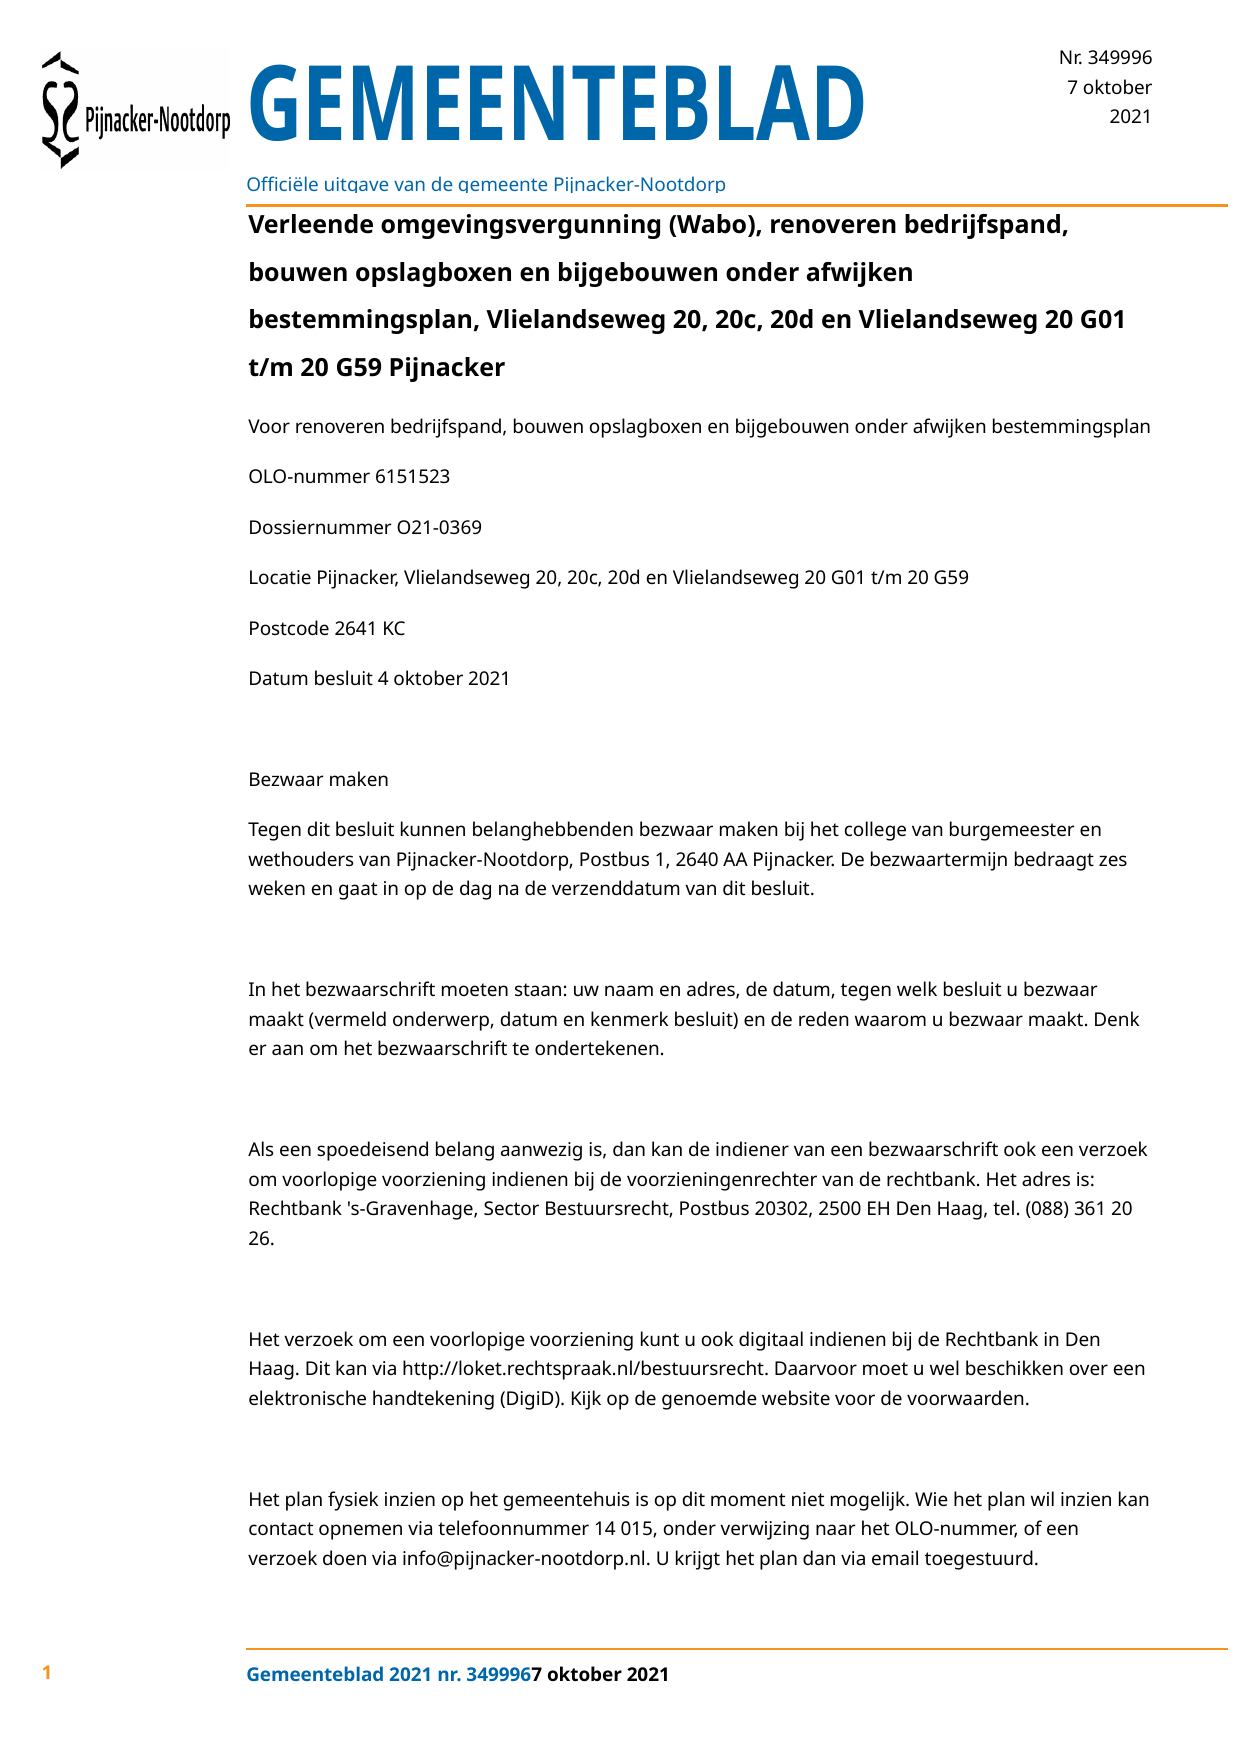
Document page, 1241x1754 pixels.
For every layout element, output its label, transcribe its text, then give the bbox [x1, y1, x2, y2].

text Als een spoedeisend belang aanwezig is, dan kan de indiener van een bezwaarschrift ook een verzoek om voorlopige voorziening indienen bij de voorzieningenrechter van de rechtbank. Het adres is: Rechtbank 's-Gravenhage, Sector Bestuursrecht, Postbus 20302, 2500 EH Den Haag, tel. (088) 361 20 26. [248, 1136, 1152, 1251]
text Postcode 2641 KC [248, 615, 1152, 641]
text Tegen dit besluit kunnen belanghebbenden bezwaar maken bij het college van burgemeester en wethouders van Pijnacker-Nootdorp, Postbus 1, 2640 AA Pijnacker. De bezwaartermijn bedraagt zes weken en gaat in op de dag na de verzenddatum van dit besluit. [248, 816, 1152, 901]
text OLO-nummer 6151523 [248, 463, 1152, 489]
text Voor renoveren bedrijfspand, bouwen opslagboxen en bijgebouwen onder afwijken bestemmingsplan [248, 413, 1152, 439]
text Locatie Pijnacker, Vlielandseweg 20, 20c, 20d en Vlielandseweg 20 G01 t/m 20 G59 [248, 564, 1152, 590]
text Verleende omgevingsvergunning (Wabo), renoveren bedrijfspand, bouwen opslagboxen en bijgebouwen onder afwijken bestemmingsplan, Vlielandseweg 20, 20c, 20d en Vlielandseweg 20 G01 t/m 20 G59 Pijnacker [248, 207, 1152, 384]
text Het verzoek om een voorlopige voorziening kunt u ook digitaal indienen bij de Rechtbank in Den Haag. Dit kan via http://loket.rechtspraak.nl/bestuursrecht. Daarvoor moet u wel beschikken over een elektronische handtekening (DigiD). Kijk op de genoemde website voor de voorwaarden. [248, 1326, 1152, 1411]
text Datum besluit 4 oktober 2021 [248, 665, 1152, 691]
text Bezwaar maken [248, 766, 1152, 792]
text In het bezwaarschrift moeten staan: uw naam en adres, de datum, tegen welk besluit u bezwaar maakt (vermeld onderwerp, datum en kenmerk besluit) en de reden waarom u bezwaar maakt. Denk er aan om het bezwaarschrift te ondertekenen. [248, 976, 1152, 1061]
picture [41, 47, 231, 172]
text Het plan fysiek inzien op het gemeentehuis is op dit moment niet mogelijk. Wie het plan wil inzien kan contact opnemen via telefoonnummer 14 015, onder verwijzing naar het OLO-nummer, of een verzoek doen via info@pijnacker-nootdorp.nl. U krijgt het plan dan via email toegestuurd. [248, 1486, 1152, 1571]
text Dossiernummer O21-0369 [248, 514, 1152, 540]
